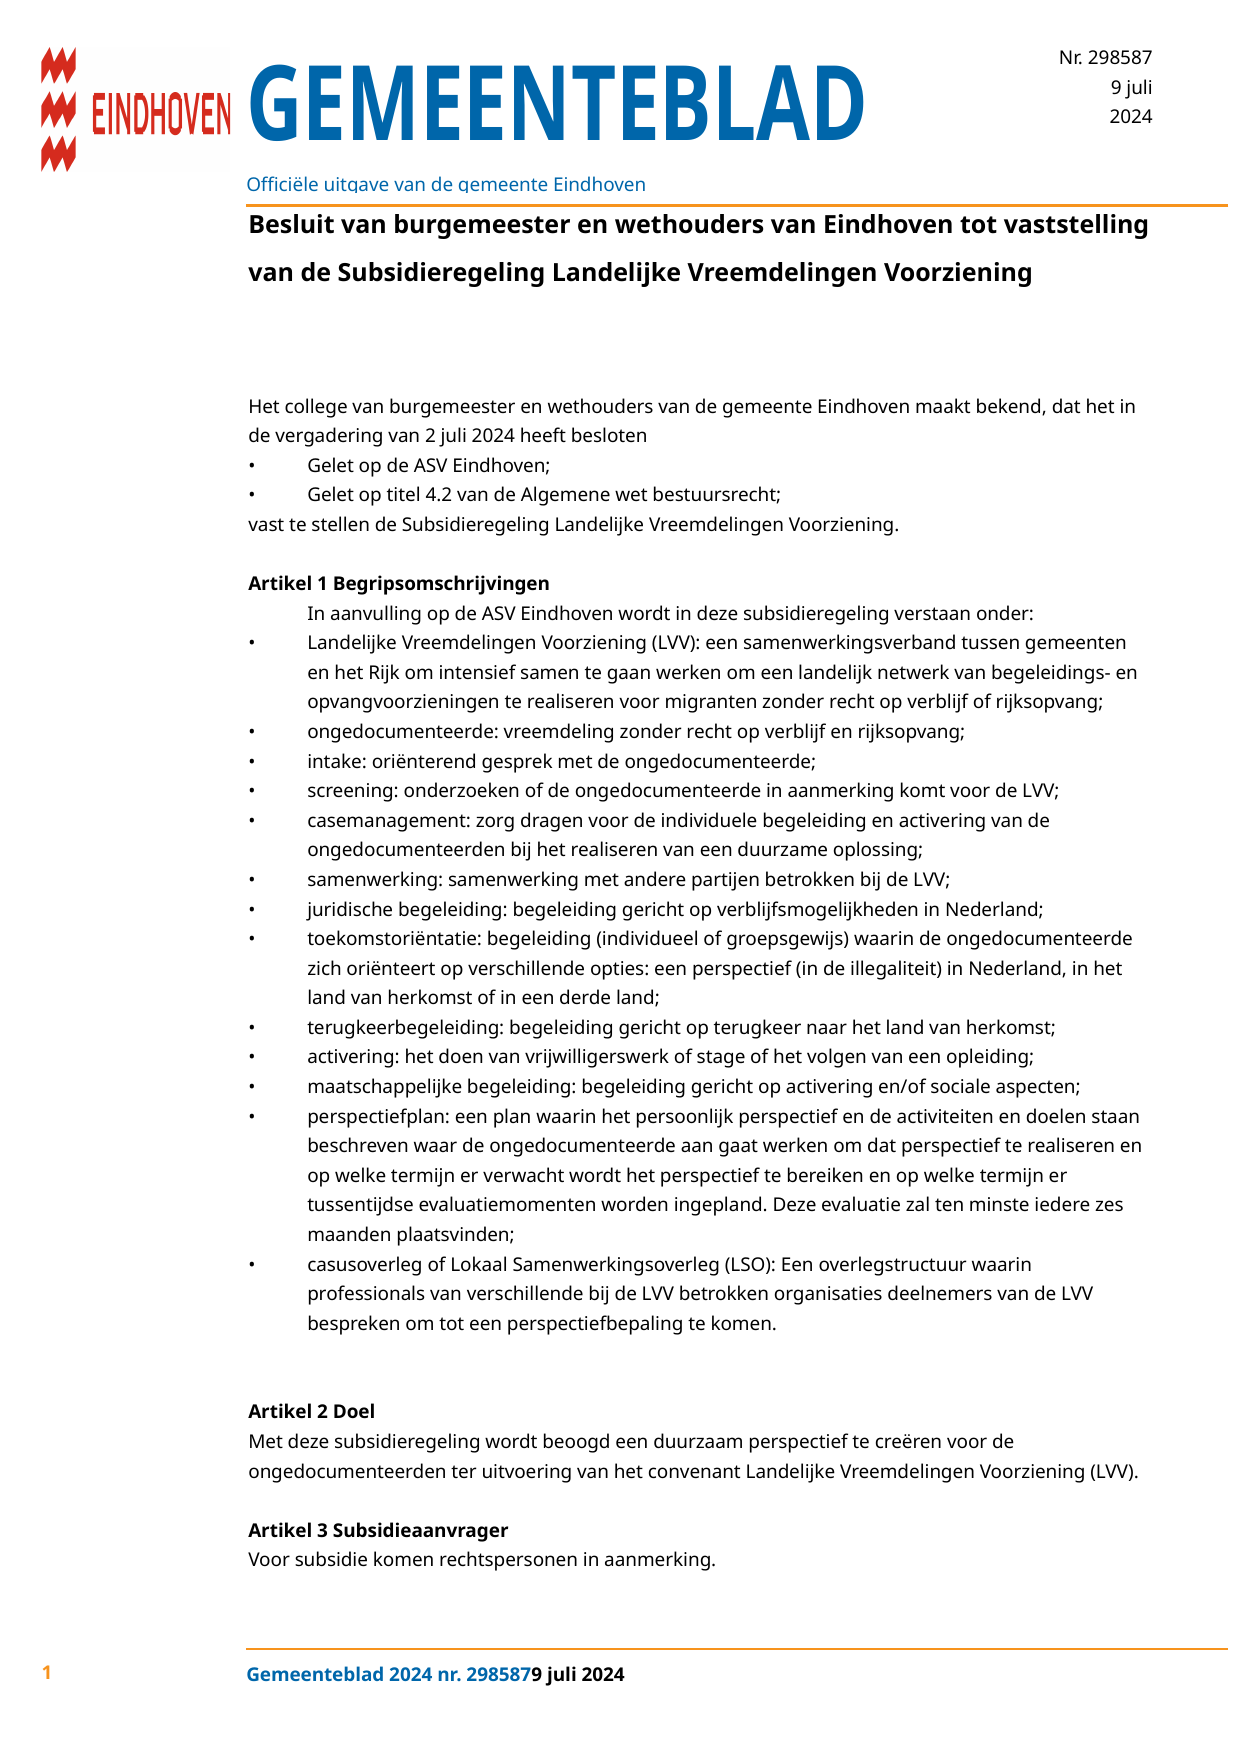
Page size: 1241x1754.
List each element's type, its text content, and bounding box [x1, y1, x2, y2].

text Artikel 1 Begripsomschrijvingen [248, 570, 1152, 596]
list samenwerking: samenwerking met andere partijen betrokken bij de LVV; [248, 866, 1152, 892]
list perspectiefplan: een plan waarin het persoonlijk perspectief en de activiteiten en doelen staan beschreven waar de ongedocumenteerde aan gaat werken om dat perspectief te realiseren en op welke termijn er verwacht wordt het perspectief te bereiken en op welke termijn er tussentijdse evaluatiemomenten worden ingepland. Deze evaluatie zal ten minste iedere zes maanden plaatsvinden; [248, 1103, 1152, 1247]
text Artikel 2 Doel [248, 1399, 1152, 1424]
list Landelijke Vreemdelingen Voorziening (LVV): een samenwerkingsverband tussen gemeenten en het Rijk om intensief samen te gaan werken om een landelijk netwerk van begeleidings- en opvangvoorzieningen te realiseren voor migranten zonder recht op verblijf of rijksopvang; [248, 629, 1152, 714]
list ongedocumenteerde: vreemdeling zonder recht op verblijf en rijksopvang; [248, 718, 1152, 744]
list ongedocumenteerden bij het realiseren van een duurzame oplossing; [248, 837, 1152, 862]
list Gelet op titel 4.2 van de Algemene wet bestuursrecht; [248, 482, 1152, 507]
list maatschappelijke begeleiding: begeleiding gericht op activering en/of sociale aspecten; [248, 1073, 1152, 1099]
picture [41, 47, 231, 172]
text Het college van burgemeester en wethouders van de gemeente Eindhoven maakt bekend, dat het in de vergadering van 2 juli 2024 heeft besloten [248, 393, 1152, 448]
list activering: het doen van vrijwilligerswerk of stage of het volgen van een opleiding; [248, 1044, 1152, 1069]
list toekomstoriëntatie: begeleiding (individueel of groepsgewijs) waarin de ongedocumenteerde zich oriënteert op verschillende opties: een perspectief (in de illegaliteit) in Nederland, in het land van herkomst of in een derde land; [248, 925, 1152, 1010]
list Gelet op de ASV Eindhoven; [248, 452, 1152, 478]
list juridische begeleiding: begeleiding gericht op verblijfsmogelijkheden in Nederland; [248, 896, 1152, 922]
list screening: onderzoeken of de ongedocumenteerde in aanmerking komt voor de LVV; [248, 777, 1152, 803]
text Artikel 3 Subsidieaanvrager [248, 1517, 1152, 1543]
list casusoverleg of Lokaal Samenwerkingsoverleg (LSO): Een overlegstructuur waarin professionals van verschillende bij de LVV betrokken organisaties deelnemers van de LVV bespreken om tot een perspectiefbepaling te komen. [248, 1251, 1152, 1336]
text Met deze subsidieregeling wordt beoogd een duurzaam perspectief te creëren voor de ongedocumenteerden ter uitvoering van het convenant Landelijke Vreemdelingen Voorziening (LVV). [248, 1428, 1152, 1484]
text vast te stellen de Subsidieregeling Landelijke Vreemdelingen Voorziening. [248, 511, 1152, 537]
list In aanvulling op de ASV Eindhoven wordt in deze subsidieregeling verstaan onder: [248, 600, 1152, 626]
text Besluit van burgemeester en wethouders van Eindhoven tot vaststelling van de Subsidieregeling Landelijke Vreemdelingen Voorziening [248, 207, 1152, 288]
list intake: oriënterend gesprek met de ongedocumenteerde; [248, 748, 1152, 774]
text Voor subsidie komen rechtspersonen in aanmerking. [248, 1547, 1152, 1572]
list casemanagement: zorg dragen voor de individuele begeleiding en activering van de [248, 807, 1152, 833]
list terugkeerbegeleiding: begeleiding gericht op terugkeer naar het land van herkomst; [248, 1014, 1152, 1040]
